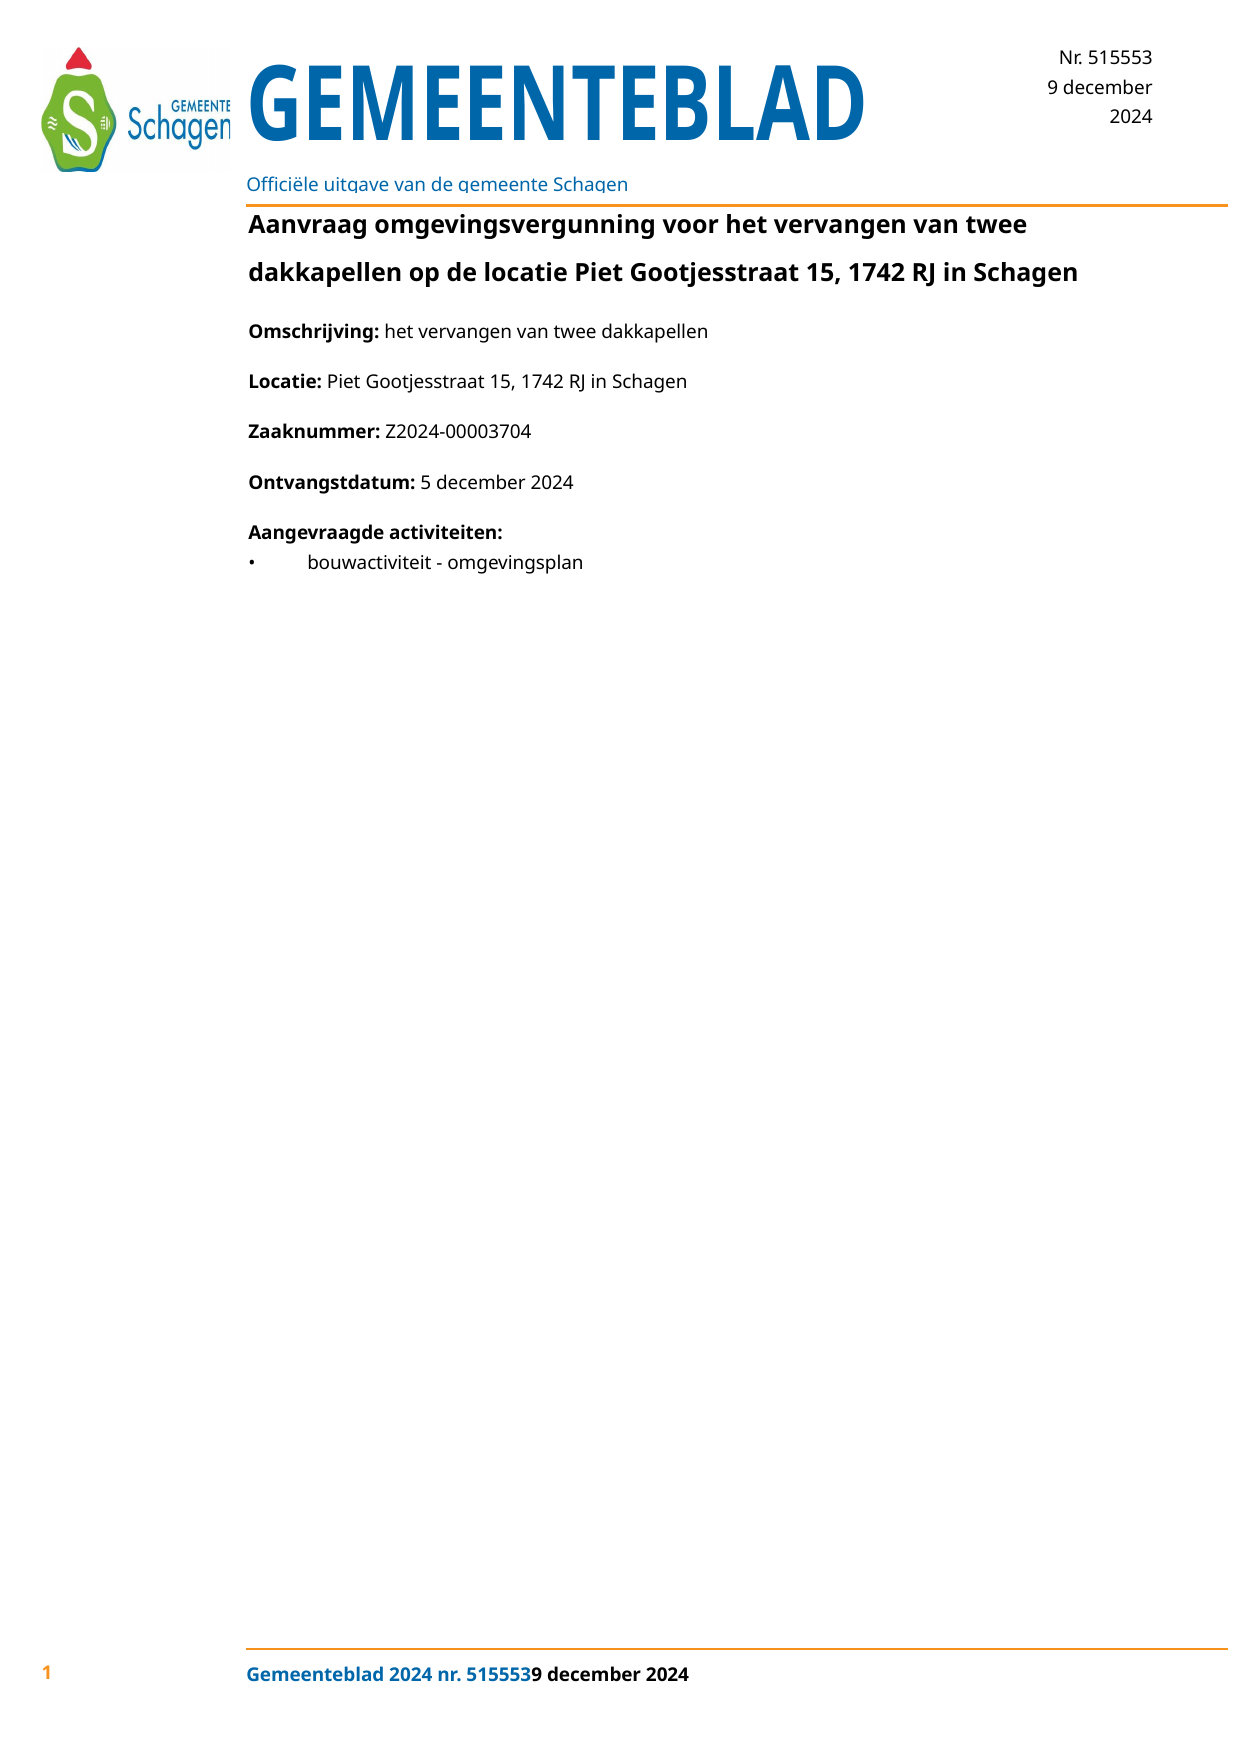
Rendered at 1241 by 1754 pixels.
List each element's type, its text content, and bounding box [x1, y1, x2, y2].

text Aanvraag omgevingsvergunning voor het vervangen van twee dakkapellen op de locatie Piet Gootjesstraat 15, 1742 RJ in Schagen [248, 207, 1152, 288]
text Locatie: Piet Gootjesstraat 15, 1742 RJ in Schagen [248, 368, 1152, 394]
text Zaaknummer: Z2024-00003704 [248, 419, 1152, 444]
text Aangevraagde activiteiten: [248, 519, 1152, 545]
text Omschrijving: het vervangen van twee dakkapellen [248, 318, 1152, 344]
picture [41, 47, 231, 172]
text Ontvangstdatum: 5 december 2024 [248, 469, 1152, 495]
list bouwactiviteit - omgevingsplan [248, 549, 1152, 575]
